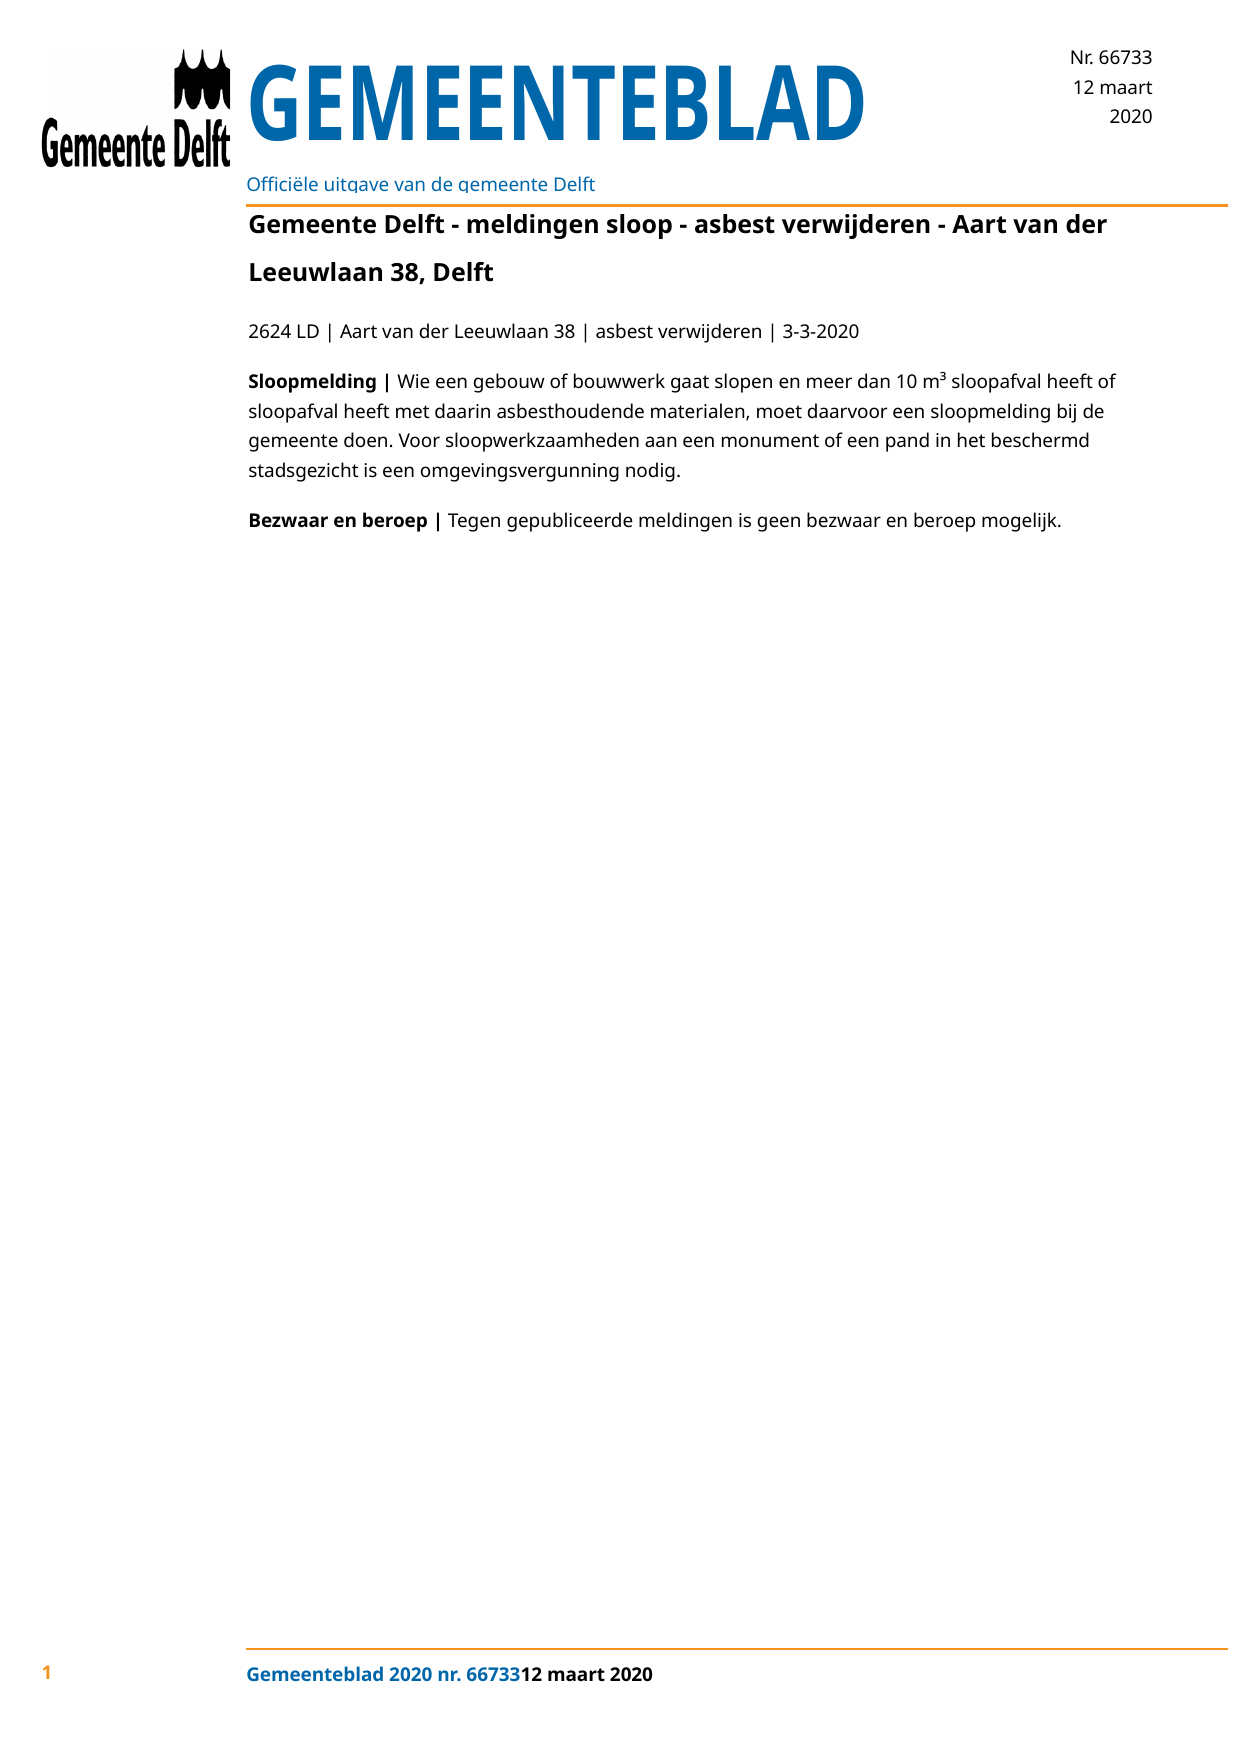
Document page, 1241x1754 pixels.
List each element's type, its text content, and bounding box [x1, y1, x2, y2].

text Bezwaar en beroep | Tegen gepubliceerde meldingen is geen bezwaar en beroep mogelijk. [248, 507, 1152, 533]
text Sloopmelding | Wie een gebouw of bouwwerk gaat slopen en meer dan 10 m³ sloopafval heeft of sloopafval heeft met daarin asbesthoudende materialen, moet daarvoor een sloopmelding bij de gemeente doen. Voor sloopwerkzaamheden aan een monument of een pand in het beschermd stadsgezicht is een omgevingsvergunning nodig. [248, 368, 1152, 483]
text 2624 LD | Aart van der Leeuwlaan 38 | asbest verwijderen | 3-3-2020 [248, 318, 1152, 344]
text Gemeente Delft - meldingen sloop - asbest verwijderen - Aart van der Leeuwlaan 38, Delft [248, 207, 1152, 288]
picture [41, 47, 231, 172]
